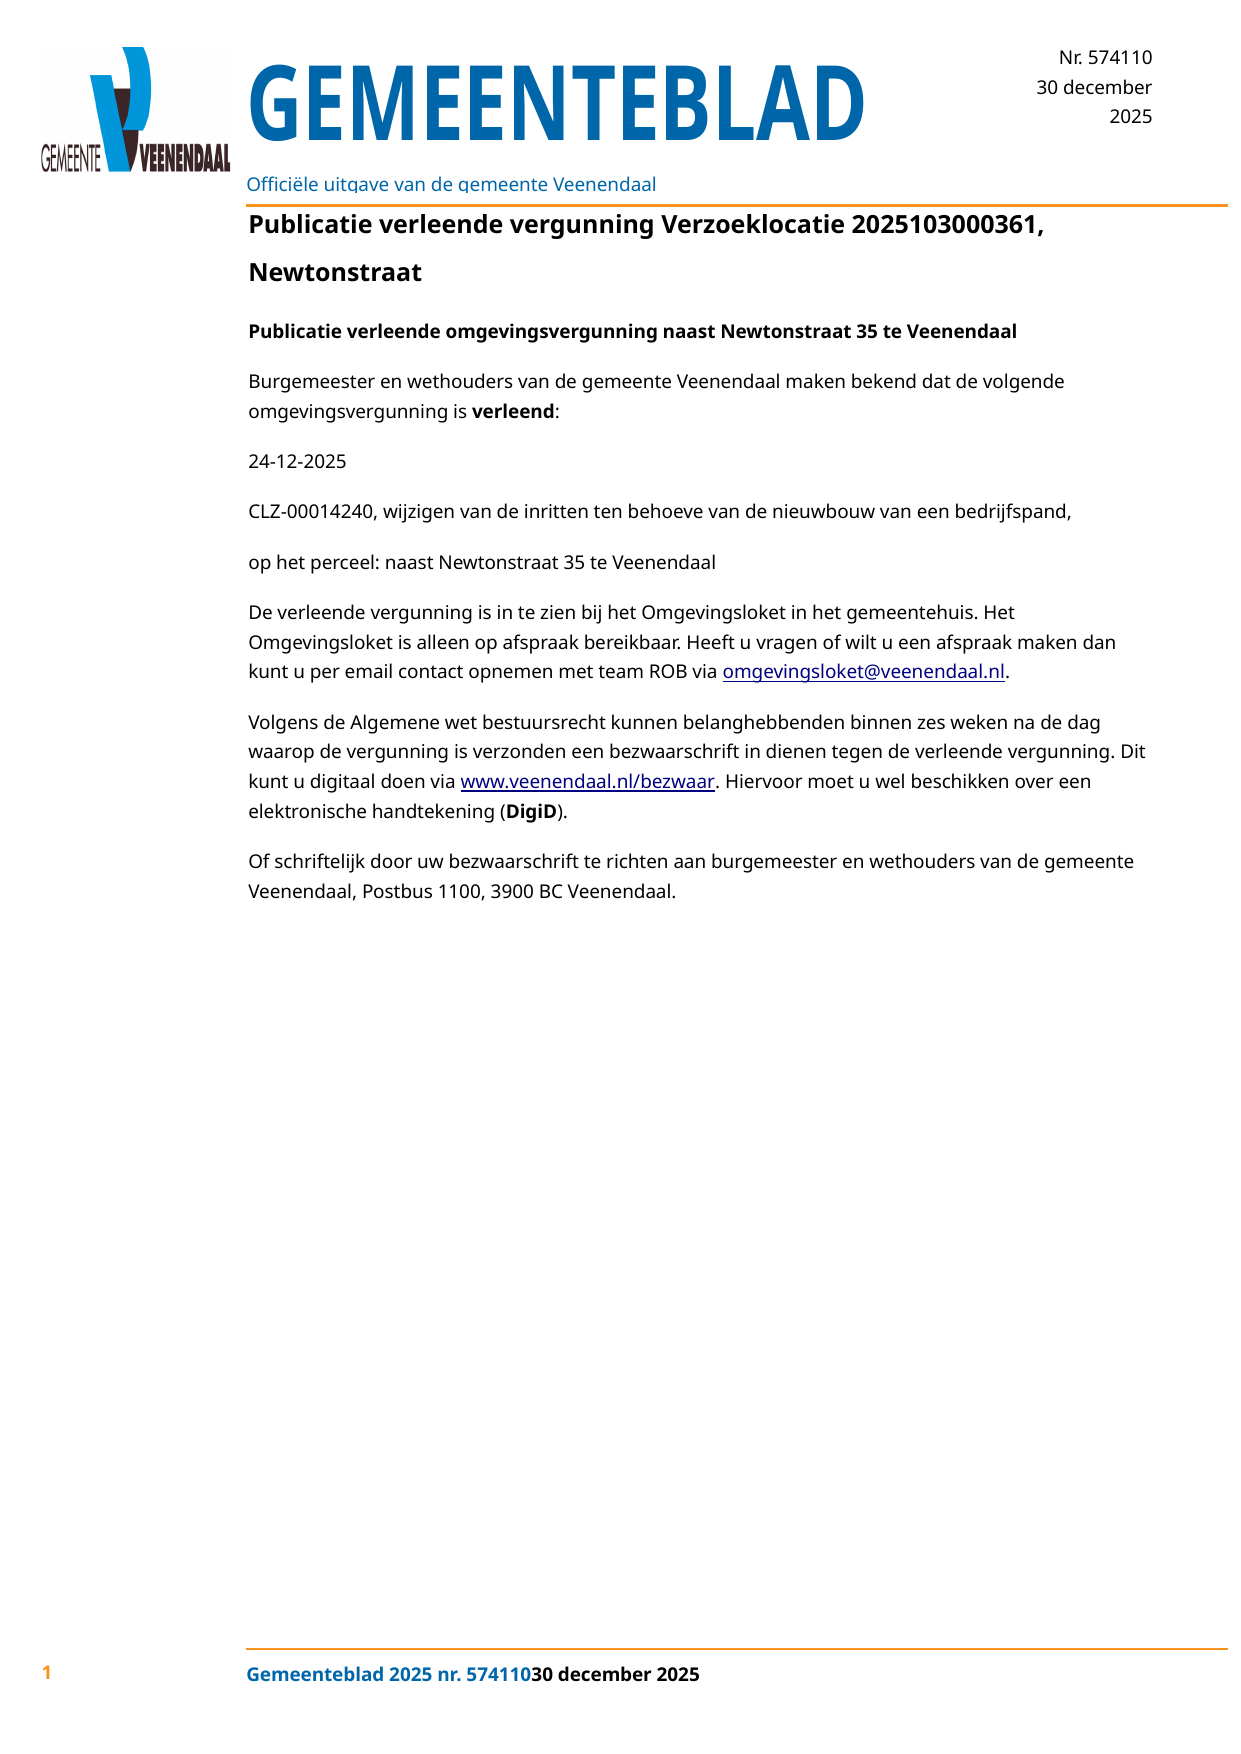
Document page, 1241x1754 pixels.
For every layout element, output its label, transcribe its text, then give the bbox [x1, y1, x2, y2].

text CLZ-00014240, wijzigen van de inritten ten behoeve van de nieuwbouw van een bedrijfspand, [248, 499, 1152, 524]
text Publicatie verleende vergunning Verzoeklocatie 2025103000361, Newtonstraat [248, 207, 1152, 288]
text 24-12-2025 [248, 448, 1152, 474]
text Volgens de Algemene wet bestuursrecht kunnen belanghebbenden binnen zes weken na de dag waarop de vergunning is verzonden een bezwaarschrift in dienen tegen de verleende vergunning. Dit kunt u digitaal doen via www.veenendaal.nl/bezwaar. Hiervoor moet u wel beschikken over een elektronische handtekening (DigiD). [248, 709, 1152, 824]
text De verleende vergunning is in te zien bij het Omgevingsloket in het gemeentehuis. Het Omgevingsloket is alleen op afspraak bereikbaar. Heeft u vragen of wilt u een afspraak maken dan kunt u per email contact opnemen met team ROB via omgevingsloket@veenendaal.nl. [248, 599, 1152, 684]
text Burgemeester en wethouders van de gemeente Veenendaal maken bekend dat de volgende omgevingsvergunning is verleend: [248, 368, 1152, 424]
text Publicatie verleende omgevingsvergunning naast Newtonstraat 35 te Veenendaal [248, 318, 1152, 344]
text Of schriftelijk door uw bezwaarschrift te richten aan burgemeester en wethouders van de gemeente Veenendaal, Postbus 1100, 3900 BC Veenendaal. [248, 848, 1152, 904]
picture [41, 47, 130, 172]
text op het perceel: naast Newtonstraat 35 te Veenendaal [248, 549, 1152, 575]
picture [123, 47, 231, 172]
